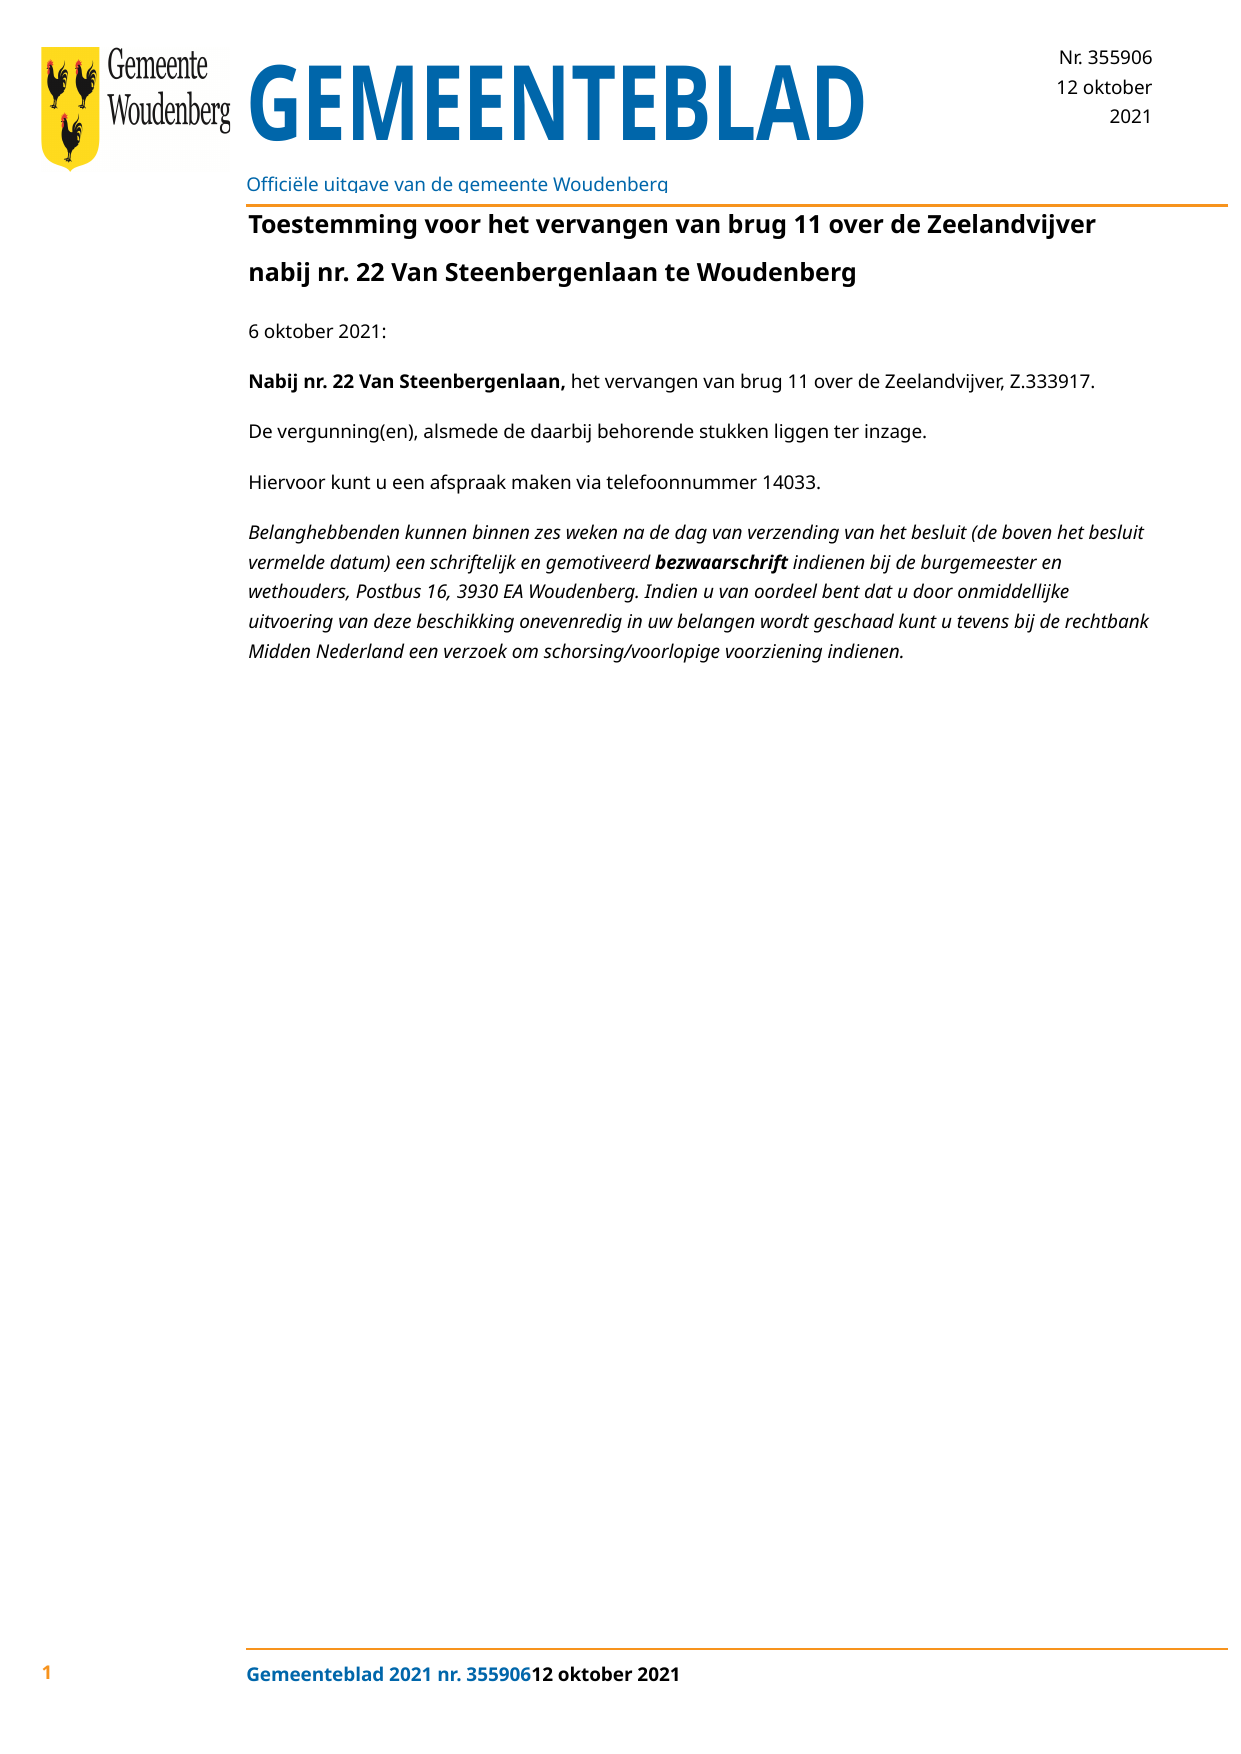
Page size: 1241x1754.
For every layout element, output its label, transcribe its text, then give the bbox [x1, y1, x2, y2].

text Hiervoor kunt u een afspraak maken via telefoonnummer 14033. [248, 469, 1152, 495]
picture [41, 47, 231, 172]
text Nabij nr. 22 Van Steenbergenlaan, het vervangen van brug 11 over de Zeelandvijver, Z.333917. [248, 368, 1152, 394]
text De vergunning(en), alsmede de daarbij behorende stukken liggen ter inzage. [248, 419, 1152, 444]
text 6 oktober 2021: [248, 318, 1152, 344]
text Toestemming voor het vervangen van brug 11 over de Zeelandvijver nabij nr. 22 Van Steenbergenlaan te Woudenberg [248, 207, 1152, 288]
text Belanghebbenden kunnen binnen zes weken na de dag van verzending van het besluit (de boven het besluit vermelde datum) een schriftelijk en gemotiveerd bezwaarschrift indienen bij de burgemeester en wethouders, Postbus 16, 3930 EA Woudenberg. Indien u van oordeel bent dat u door onmiddellijke uitvoering van deze beschikking onevenredig in uw belangen wordt geschaad kunt u tevens bij de rechtbank Midden Nederland een verzoek om schorsing/voorlopige voorziening indienen. [248, 519, 1152, 664]
